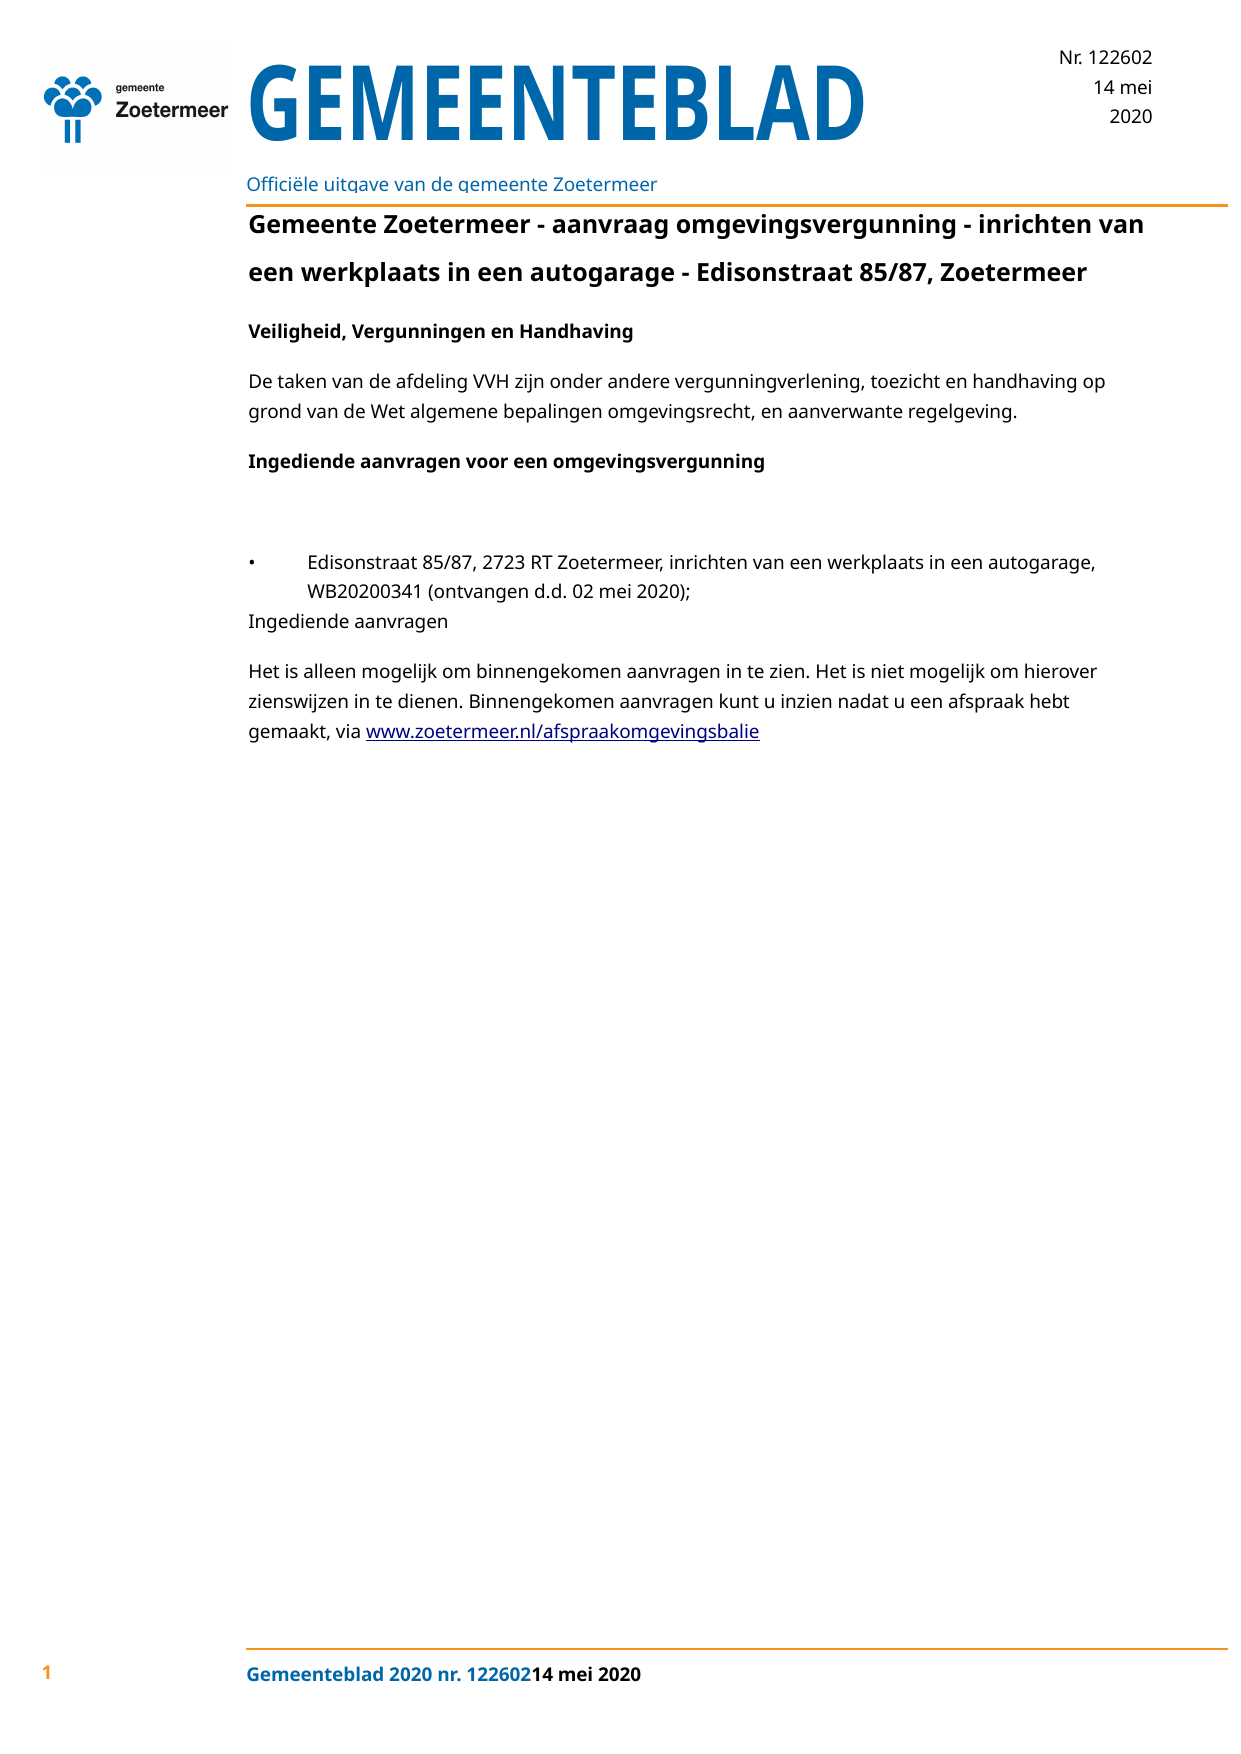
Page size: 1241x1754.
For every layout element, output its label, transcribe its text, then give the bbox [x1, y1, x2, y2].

text Het is alleen mogelijk om binnengekomen aanvragen in te zien. Het is niet mogelijk om hierover zienswijzen in te dienen. Binnengekomen aanvragen kunt u inzien nadat u een afspraak hebt gemaakt, via www.zoetermeer.nl/afspraakomgevingsbalie [248, 659, 1152, 744]
text Ingediende aanvragen [248, 608, 1152, 634]
picture [41, 47, 231, 172]
text De taken van de afdeling VVH zijn onder andere vergunningverlening, toezicht en handhaving op grond van de Wet algemene bepalingen omgevingsrecht, en aanverwante regelgeving. [248, 368, 1152, 424]
list Edisonstraat 85/87, 2723 RT Zoetermeer, inrichten van een werkplaats in een autogarage, WB20200341 (ontvangen d.d. 02 mei 2020); [248, 549, 1152, 604]
text Gemeente Zoetermeer - aanvraag omgevingsvergunning - inrichten van een werkplaats in een autogarage - Edisonstraat 85/87, Zoetermeer [248, 207, 1152, 288]
text Ingediende aanvragen voor een omgevingsvergunning [248, 448, 1152, 474]
text Veiligheid, Vergunningen en Handhaving [248, 318, 1152, 344]
